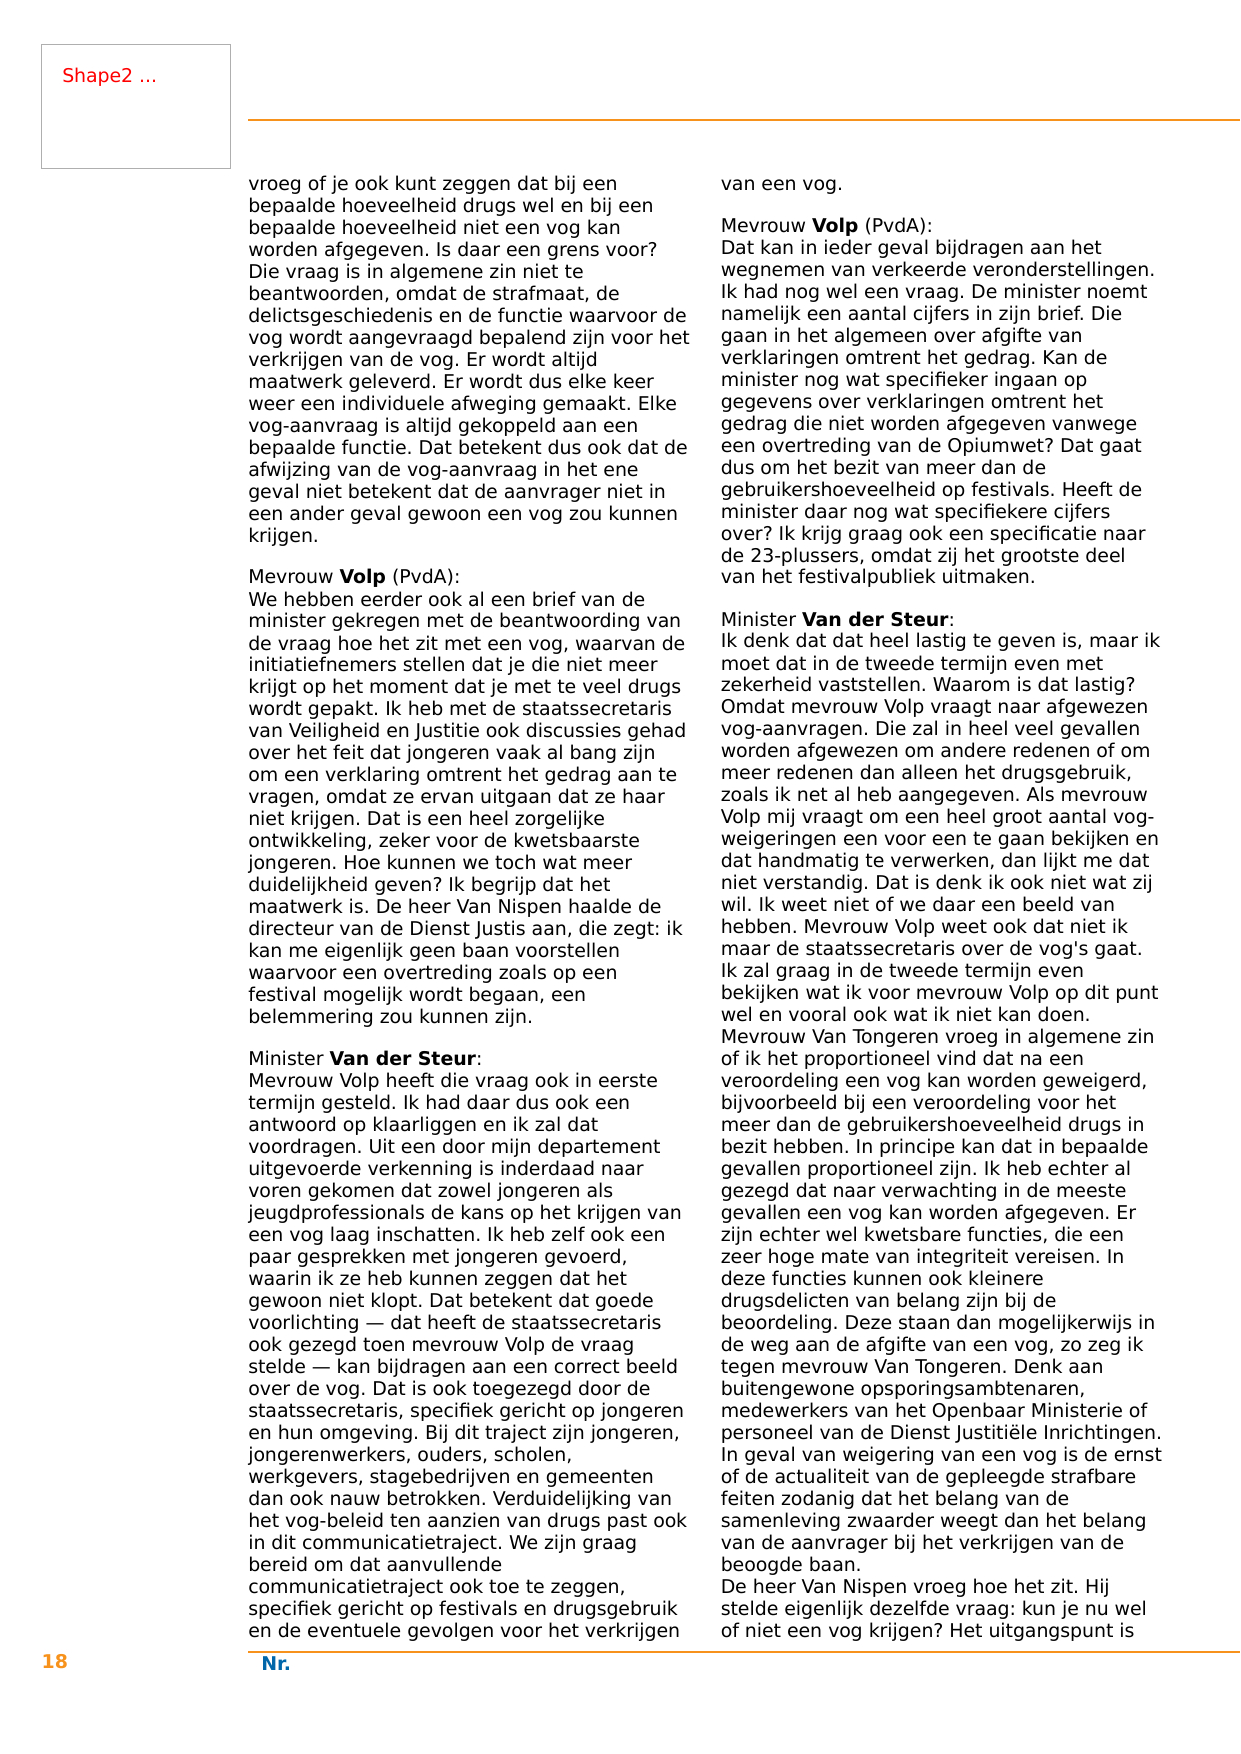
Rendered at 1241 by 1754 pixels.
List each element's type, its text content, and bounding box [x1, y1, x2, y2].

text Dat kan in ieder geval bijdragen aan het wegnemen van verkeerde veronderstellingen. Ik had nog wel een vraag. De minister noemt namelijk een aantal cijfers in zijn brief. Die gaan in het algemeen over afgifte van verklaringen omtrent het gedrag. Kan de minister nog wat specifieker ingaan op gegevens over verklaringen omtrent het gedrag die niet worden afgegeven vanwege een overtreding van de Opiumwet? Dat gaat dus om het bezit van meer dan de gebruikershoeveelheid op festivals. Heeft de minister daar nog wat specifiekere cijfers over? Ik krijg graag ook een specificatie naar de 23-plussers, omdat zij het grootste deel van het festivalpubliek uitmaken. [721, 237, 1163, 588]
text We hebben eerder ook al een brief van de minister gekregen met de beantwoording van de vraag hoe het zit met een vog, waarvan de initiatiefnemers stellen dat je die niet meer krijgt op het moment dat je met te veel drugs wordt gepakt. Ik heb met de staatssecretaris van Veiligheid en Justitie ook discussies gehad over het feit dat jongeren vaak al bang zijn om een verklaring omtrent het gedrag aan te vragen, omdat ze ervan uitgaan dat ze haar niet krijgen. Dat is een heel zorgelijke ontwikkeling, zeker voor de kwetsbaarste jongeren. Hoe kunnen we toch wat meer duidelijkheid geven? Ik begrijp dat het maatwerk is. De heer Van Nispen haalde de directeur van de Dienst Justis aan, die zegt: ik kan me eigenlijk geen baan voorstellen waarvoor een overtreding zoals op een festival mogelijk wordt begaan, een belemmering zou kunnen zijn. [248, 588, 691, 1028]
text Mevrouw Volp (PvdA): [248, 566, 691, 588]
text Mevrouw Van Tongeren vroeg in algemene zin of ik het proportioneel vind dat na een veroordeling een vog kan worden geweigerd, bijvoorbeeld bij een veroordeling voor het meer dan de gebruikershoeveelheid drugs in bezit hebben. In principe kan dat in bepaalde gevallen proportioneel zijn. Ik heb echter al gezegd dat naar verwachting in de meeste gevallen een vog kan worden afgegeven. Er zijn echter wel kwetsbare functies, die een zeer hoge mate van integriteit vereisen. In deze functies kunnen ook kleinere drugsdelicten van belang zijn bij de beoordeling. Deze staan dan mogelijkerwijs in de weg aan de afgifte van een vog, zo zeg ik tegen mevrouw Van Tongeren. Denk aan buitengewone opsporingsambtenaren, medewerkers van het Openbaar Ministerie of personeel van de Dienst Justitiële Inrichtingen. In geval van weigering van een vog is de ernst of de actualiteit van de gepleegde strafbare feiten zodanig dat het belang van de samenleving zwaarder weegt dan het belang van de aanvrager bij het verkrijgen van de beoogde baan. [721, 1026, 1163, 1576]
text vroeg of je ook kunt zeggen dat bij een bepaalde hoeveelheid drugs wel en bij een bepaalde hoeveelheid niet een vog kan worden afgegeven. Is daar een grens voor? Die vraag is in algemene zin niet te beantwoorden, omdat de strafmaat, de delictsgeschiedenis en de functie waarvoor de vog wordt aangevraagd bepalend zijn voor het verkrijgen van de vog. Er wordt altijd maatwerk geleverd. Er wordt dus elke keer weer een individuele afweging gemaakt. Elke vog-aanvraag is altijd gekoppeld aan een bepaalde functie. Dat betekent dus ook dat de afwijzing van de vog-aanvraag in het ene geval niet betekent dat de aanvrager niet in een ander geval gewoon een vog zou kunnen krijgen. [248, 173, 691, 546]
text De heer Van Nispen vroeg hoe het zit. Hij stelde eigenlijk dezelfde vraag: kun je nu wel of niet een vog krijgen? Het uitgangspunt is [721, 1576, 1163, 1641]
text Minister Van der Steur: [248, 1048, 691, 1070]
text van een vog. [721, 173, 1163, 195]
text Minister Van der Steur: [721, 608, 1163, 630]
text Mevrouw Volp heeft die vraag ook in eerste termijn gesteld. Ik had daar dus ook een antwoord op klaarliggen en ik zal dat voordragen. Uit een door mijn departement uitgevoerde verkenning is inderdaad naar voren gekomen dat zowel jongeren als jeugdprofessionals de kans op het krijgen van een vog laag inschatten. Ik heb zelf ook een paar gesprekken met jongeren gevoerd, waarin ik ze heb kunnen zeggen dat het gewoon niet klopt. Dat betekent dat goede voorlichting — dat heeft de staatssecretaris ook gezegd toen mevrouw Volp de vraag stelde — kan bijdragen aan een correct beeld over de vog. Dat is ook toegezegd door de staatssecretaris, specifiek gericht op jongeren en hun omgeving. Bij dit traject zijn jongeren, jongerenwerkers, ouders, scholen, werkgevers, stagebedrijven en gemeenten dan ook nauw betrokken. Verduidelijking van het vog-beleid ten aanzien van drugs past ook in dit communicatietraject. We zijn graag bereid om dat aanvullende communicatietraject ook toe te zeggen, specifiek gericht op festivals en drugsgebruik en de eventuele gevolgen voor het verkrijgen [248, 1070, 691, 1641]
text Ik denk dat dat heel lastig te geven is, maar ik moet dat in de tweede termijn even met zekerheid vaststellen. Waarom is dat lastig? Omdat mevrouw Volp vraagt naar afgewezen vog-aanvragen. Die zal in heel veel gevallen worden afgewezen om andere redenen of om meer redenen dan alleen het drugsgebruik, zoals ik net al heb aangegeven. Als mevrouw Volp mij vraagt om een heel groot aantal vog-weigeringen een voor een te gaan bekijken en dat handmatig te verwerken, dan lijkt me dat niet verstandig. Dat is denk ik ook niet wat zij wil. Ik weet niet of we daar een beeld van hebben. Mevrouw Volp weet ook dat niet ik maar de staatssecretaris over de vog's gaat. Ik zal graag in de tweede termijn even bekijken wat ik voor mevrouw Volp op dit punt wel en vooral ook wat ik niet kan doen. [721, 630, 1163, 1026]
text Mevrouw Volp (PvdA): [721, 215, 1163, 237]
